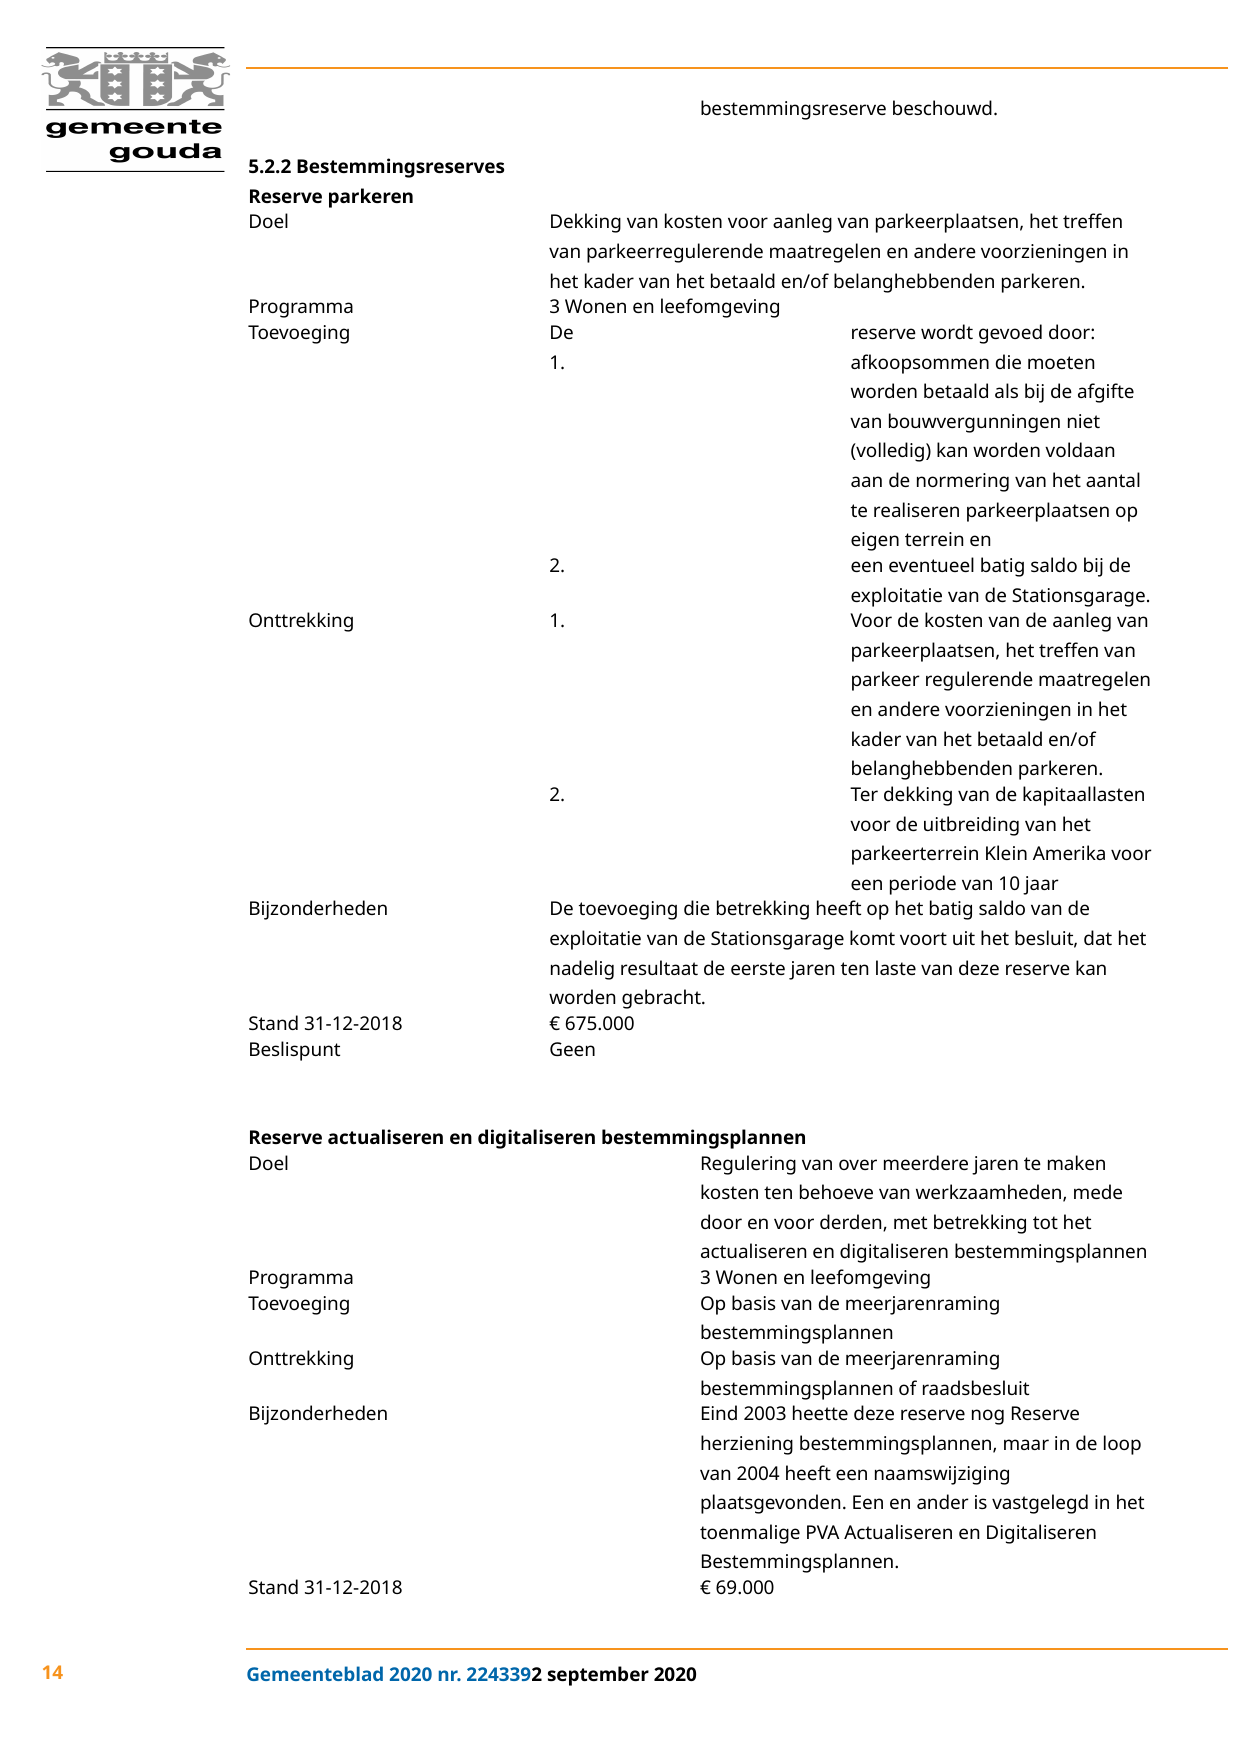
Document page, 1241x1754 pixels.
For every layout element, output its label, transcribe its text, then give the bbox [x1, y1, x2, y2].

table_cell 2. [549, 552, 850, 607]
table_cell Bijzonderheden [248, 896, 549, 1010]
table_cell bestemmingsreserve beschouwd. [700, 95, 1152, 121]
table_cell [248, 552, 549, 607]
table_cell Ter dekking van de kapitaallasten voor de uitbreiding van het parkeerterrein Klein Amerika voor een periode van 10 jaar [850, 781, 1152, 896]
picture [41, 47, 231, 172]
table_cell Beslispunt [248, 1036, 549, 1062]
table_cell Op basis van de meerjarenraming bestemmingsplannen [700, 1290, 1152, 1345]
text 5.2.2 Bestemmingsreserves [248, 153, 1152, 179]
table_cell reserve wordt gevoed door: afkoopsommen die moeten worden betaald als bij de afgifte van bouwvergunningen niet (volledig) kan worden voldaan aan de normering van het aantal te realiseren parkeerplaatsen op eigen terrein en [850, 319, 1152, 552]
table_cell Toevoeging [248, 1290, 700, 1345]
table_cell De toevoeging die betrekking heeft op het batig saldo van de exploitatie van de Stationsgarage komt voort uit het besluit, dat het nadelig resultaat de eerste jaren ten laste van deze reserve kan worden gebracht. [549, 896, 1152, 1010]
table_cell Bijzonderheden [248, 1401, 700, 1574]
table_cell Regulering van over meerdere jaren te maken kosten ten behoeve van werkzaamheden, mede door en voor derden, met betrekking tot het actualiseren en digitaliseren bestemmingsplannen [700, 1150, 1152, 1264]
table_cell € 69.000 [700, 1574, 1152, 1600]
table_header Reserve parkeren [248, 183, 1152, 209]
table_cell Onttrekking [248, 1345, 700, 1401]
table_cell 3 Wonen en leefomgeving [700, 1264, 1152, 1290]
table_cell Stand 31-12-2018 [248, 1010, 549, 1036]
table_cell Dekking van kosten voor aanleg van parkeerplaatsen, het treffen van parkeerregulerende maatregelen en andere voorzieningen in het kader van het betaald en/of belanghebbenden parkeren. [549, 209, 1152, 294]
table_cell Toevoeging [248, 319, 549, 552]
table_cell Programma [248, 1264, 700, 1290]
table_cell Onttrekking [248, 608, 549, 781]
table_cell Programma [248, 294, 549, 319]
table_cell [248, 781, 549, 896]
table_cell een eventueel batig saldo bij de exploitatie van de Stationsgarage. [850, 552, 1152, 607]
table_cell Stand 31-12-2018 [248, 1574, 700, 1600]
table_cell Voor de kosten van de aanleg van parkeerplaatsen, het treffen van parkeer regulerende maatregelen en andere voorzieningen in het kader van het betaald en/of belanghebbenden parkeren. [850, 608, 1152, 781]
table_cell [248, 95, 700, 121]
table_cell € 675.000 [549, 1010, 1152, 1036]
table_cell 1. [549, 608, 850, 781]
table_cell De 1. [549, 319, 850, 552]
table_cell 2. [549, 781, 850, 896]
table_cell Doel [248, 1150, 700, 1264]
table_cell Eind 2003 heette deze reserve nog Reserve herziening bestemmingsplannen, maar in de loop van 2004 heeft een naamswijziging plaatsgevonden. Een en ander is vastgelegd in het toenmalige PVA Actualiseren en Digitaliseren Bestemmingsplannen. [700, 1401, 1152, 1574]
table_cell Op basis van de meerjarenraming bestemmingsplannen of raadsbesluit [700, 1345, 1152, 1401]
table_header Reserve actualiseren en digitaliseren bestemmingsplannen [248, 1124, 1152, 1150]
table_cell 3 Wonen en leefomgeving [549, 294, 1152, 319]
table_cell Geen [549, 1036, 1152, 1062]
table_cell Doel [248, 209, 549, 294]
